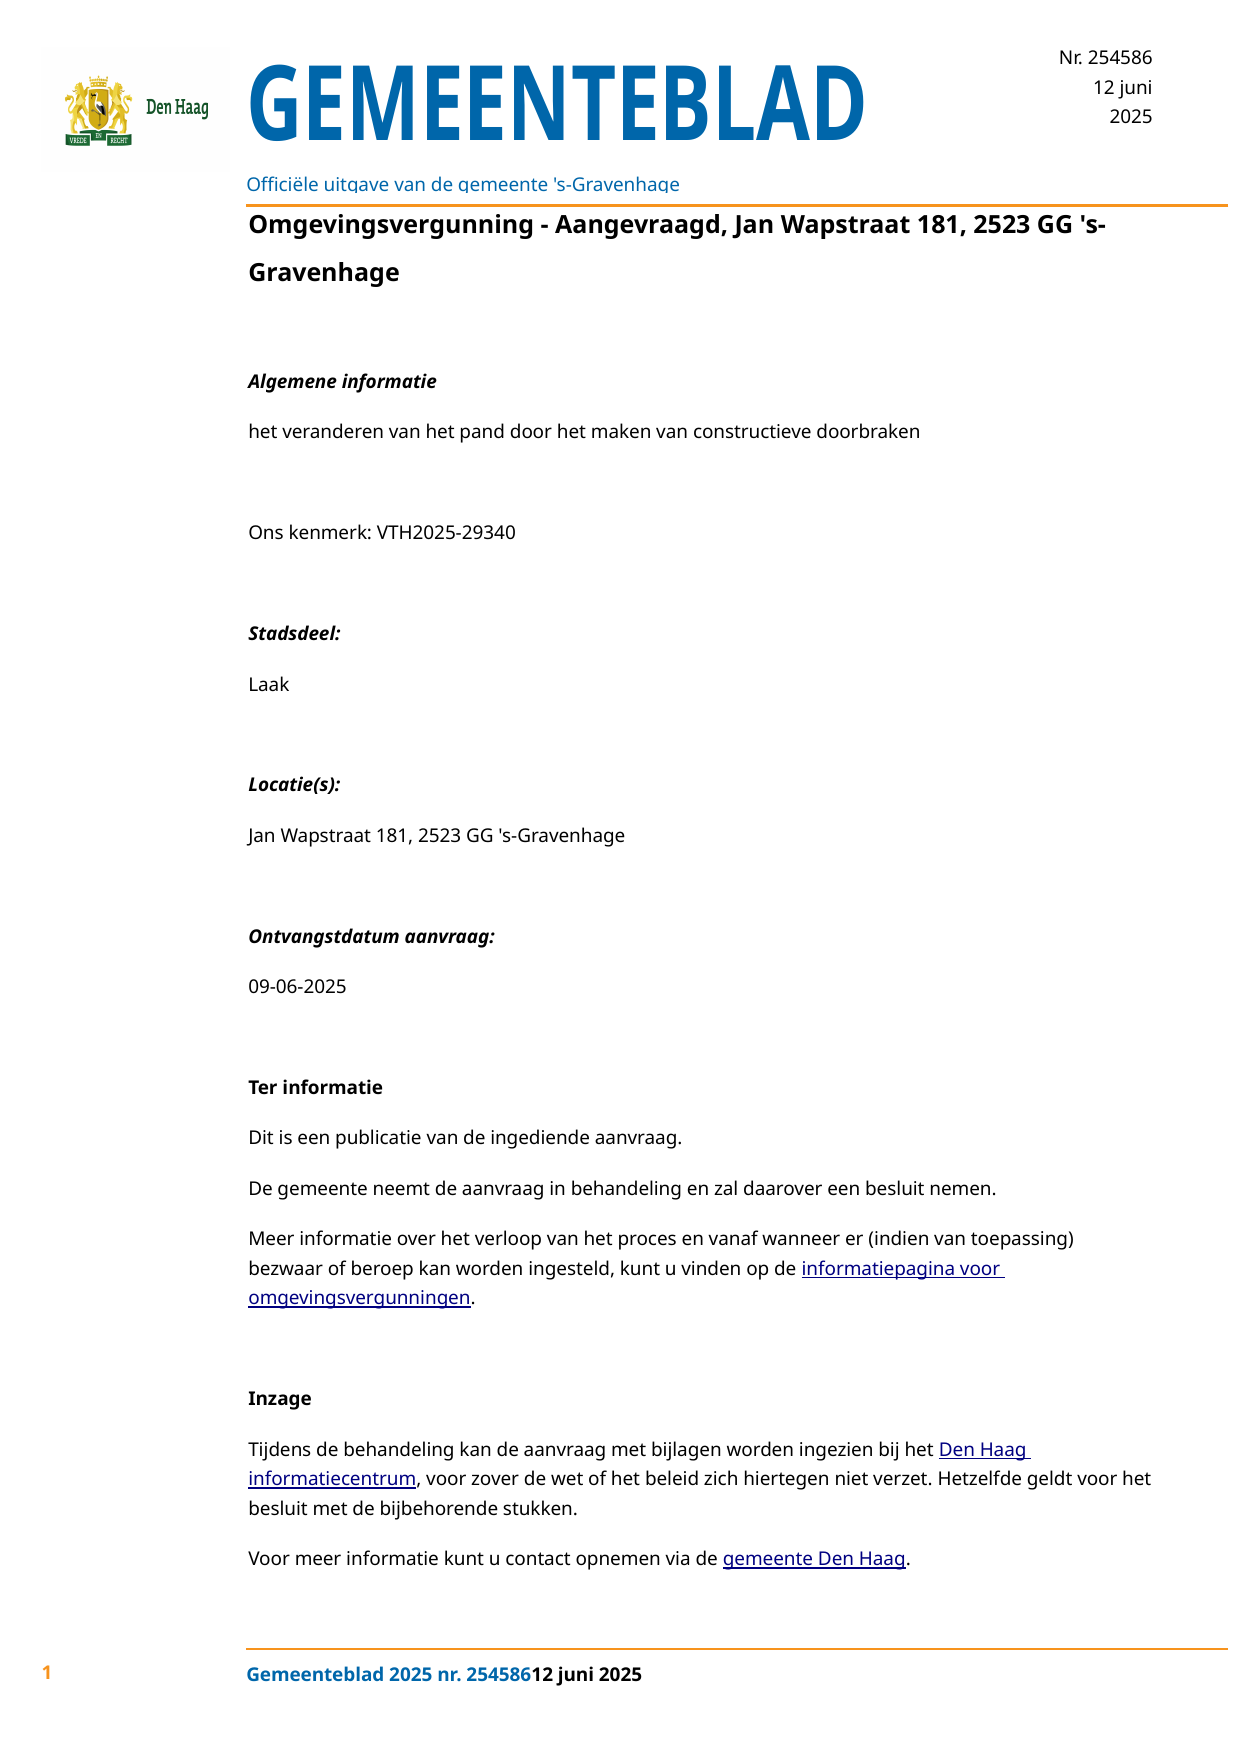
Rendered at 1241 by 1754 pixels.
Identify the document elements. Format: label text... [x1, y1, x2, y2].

text Ontvangstdatum aanvraag: [248, 923, 1152, 949]
text Algemene informatie [248, 368, 1152, 394]
text Ter informatie [248, 1074, 1152, 1100]
text het veranderen van het pand door het maken van constructieve doorbraken [248, 419, 1152, 444]
text Meer informatie over het verloop van het proces en vanaf wanneer er (indien van toepassing) bezwaar of beroep kan worden ingesteld, kunt u vinden op de informatiepagina voor omgevingsvergunningen. [248, 1225, 1152, 1310]
text Dit is een publicatie van de ingediende aanvraag. [248, 1124, 1152, 1150]
text Omgevingsvergunning - Aangevraagd, Jan Wapstraat 181, 2523 GG 's-Gravenhage [248, 207, 1152, 288]
text De gemeente neemt de aanvraag in behandeling en zal daarover een besluit nemen. [248, 1175, 1152, 1201]
text Ons kenmerk: VTH2025-29340 [248, 519, 1152, 545]
picture [41, 47, 231, 172]
text Stadsdeel: [248, 620, 1152, 646]
text Jan Wapstraat 181, 2523 GG 's-Gravenhage [248, 822, 1152, 848]
text 09-06-2025 [248, 973, 1152, 999]
text Laak [248, 671, 1152, 697]
text Voor meer informatie kunt u contact opnemen via de gemeente Den Haag. [248, 1545, 1152, 1571]
text Locatie(s): [248, 772, 1152, 797]
text Tijdens de behandeling kan de aanvraag met bijlagen worden ingezien bij het Den Haag informatiecentrum, voor zover de wet of het beleid zich hiertegen niet verzet. Hetzelfde geldt voor het besluit met de bijbehorende stukken. [248, 1436, 1152, 1521]
text Inzage [248, 1385, 1152, 1411]
